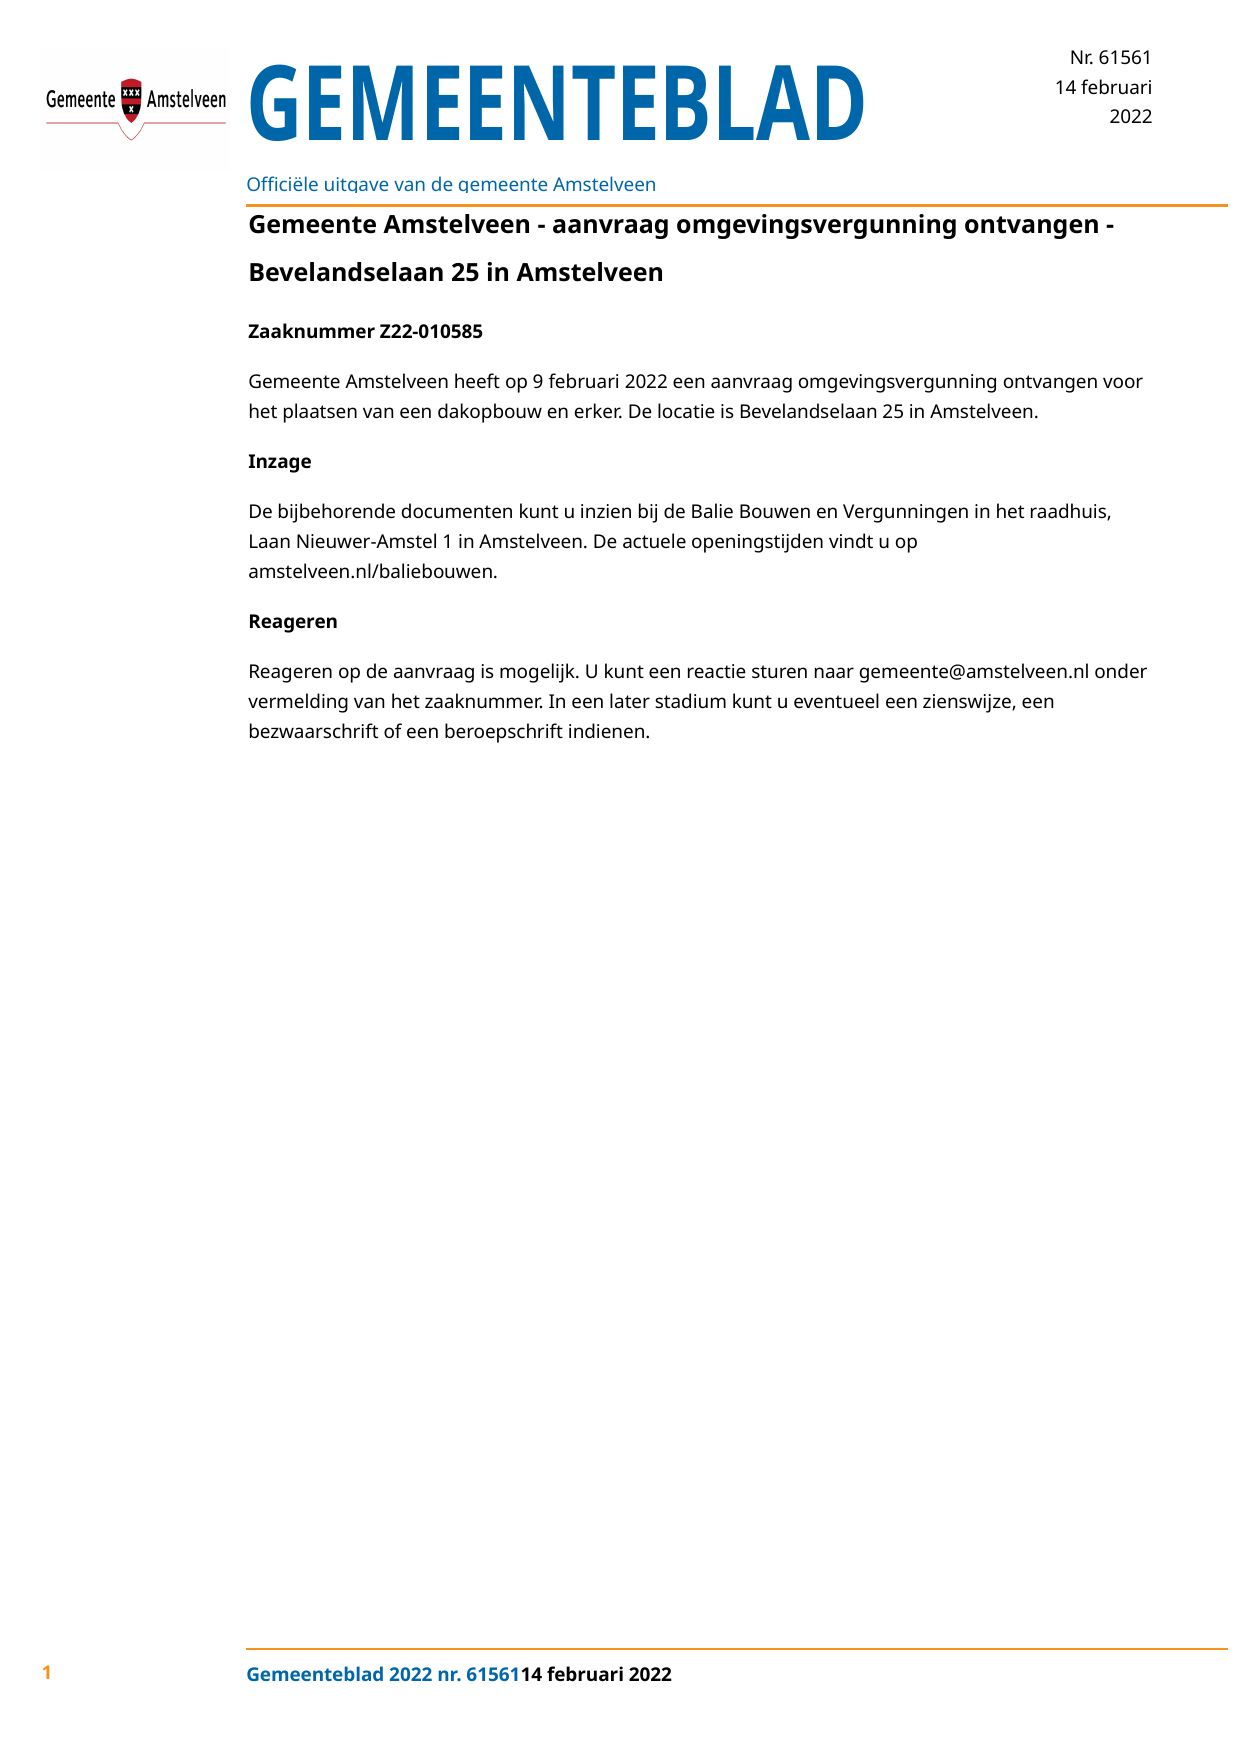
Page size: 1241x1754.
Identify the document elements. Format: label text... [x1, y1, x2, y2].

text Zaaknummer Z22-010585 [248, 318, 1152, 344]
text De bijbehorende documenten kunt u inzien bij de Balie Bouwen en Vergunningen in het raadhuis, Laan Nieuwer-Amstel 1 in Amstelveen. De actuele openingstijden vindt u op amstelveen.nl/baliebouwen. [248, 499, 1152, 584]
text Gemeente Amstelveen - aanvraag omgevingsvergunning ontvangen - Bevelandselaan 25 in Amstelveen [248, 207, 1152, 288]
text Gemeente Amstelveen heeft op 9 februari 2022 een aanvraag omgevingsvergunning ontvangen voor het plaatsen van een dakopbouw en erker. De locatie is Bevelandselaan 25 in Amstelveen. [248, 368, 1152, 424]
text Reageren op de aanvraag is mogelijk. U kunt een reactie sturen naar gemeente@amstelveen.nl onder vermelding van het zaaknummer. In een later stadium kunt u eventueel een zienswijze, een bezwaarschrift of een beroepschrift indienen. [248, 659, 1152, 744]
text Inzage [248, 448, 1152, 474]
text Reageren [248, 608, 1152, 634]
picture [41, 47, 231, 172]
